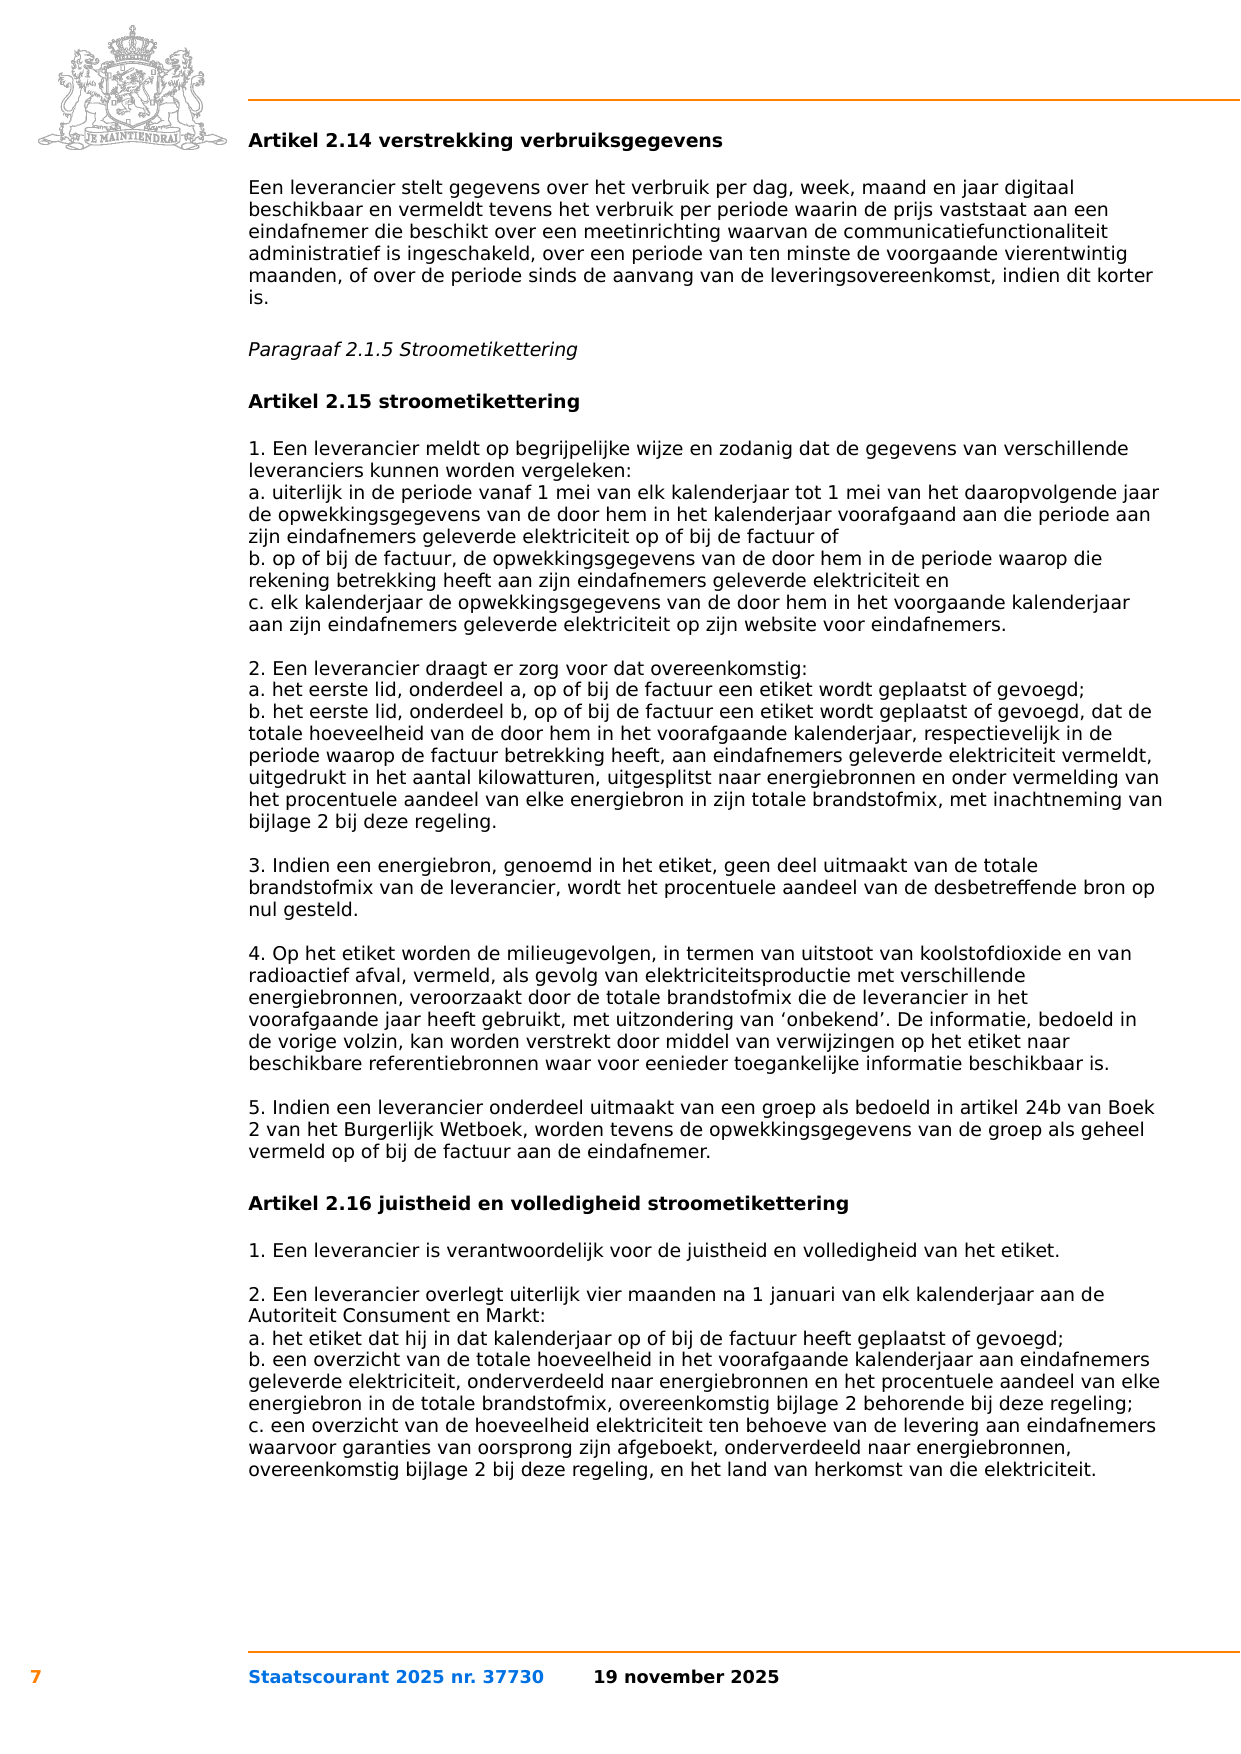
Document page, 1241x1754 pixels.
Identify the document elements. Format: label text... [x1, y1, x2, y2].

text a. uiterlijk in de periode vanaf 1 mei van elk kalenderjaar tot 1 mei van het daaropvolgende jaar de opwekkingsgegevens van de door hem in het kalenderjaar voorafgaand aan die periode aan zijn eindafnemers geleverde elektriciteit op of bij de factuur of [248, 482, 1163, 548]
text Een leverancier stelt gegevens over het verbruik per dag, week, maand en jaar digitaal beschikbaar en vermeldt tevens het verbruik per periode waarin de prijs vaststaat aan een eindafnemer die beschikt over een meetinrichting waarvan de communicatiefunctionaliteit administratief is ingeschakeld, over een periode van ten minste de voorgaande vierentwintig maanden, of over de periode sinds de aanvang van de leveringsovereenkomst, indien dit korter is. [248, 177, 1163, 309]
text 2. Een leverancier draagt er zorg voor dat overeenkomstig: [248, 657, 1163, 679]
text 1. Een leverancier meldt op begrijpelijke wijze en zodanig dat de gegevens van verschillende leveranciers kunnen worden vergeleken: [248, 438, 1163, 482]
text 5. Indien een leverancier onderdeel uitmaakt van een groep als bedoeld in artikel 24b van Boek 2 van het Burgerlijk Wetboek, worden tevens de opwekkingsgegevens van de groep als geheel vermeld op of bij de factuur aan de eindafnemer. [248, 1097, 1163, 1163]
subtitle Artikel 2.15 stroometikettering [248, 391, 1163, 413]
text 4. Op het etiket worden de milieugevolgen, in termen van uitstoot van koolstofdioxide en van radioactief afval, vermeld, als gevolg van elektriciteitsproductie met verschillende energiebronnen, veroorzaakt door de totale brandstofmix die de leverancier in het voorafgaande jaar heeft gebruikt, met uitzondering van ‘onbekend’. De informatie, bedoeld in de vorige volzin, kan worden verstrekt door middel van verwijzingen op het etiket naar beschikbare referentiebronnen waar voor eenieder toegankelijke informatie beschikbaar is. [248, 943, 1163, 1075]
text b. een overzicht van de totale hoeveelheid in het voorafgaande kalenderjaar aan eindafnemers geleverde elektriciteit, onderverdeeld naar energiebronnen en het procentuele aandeel van elke energiebron in de totale brandstofmix, overeenkomstig bijlage 2 behorende bij deze regeling; [248, 1349, 1163, 1415]
text 2. Een leverancier overlegt uiterlijk vier maanden na 1 januari van elk kalenderjaar aan de Autoriteit Consument en Markt: [248, 1283, 1163, 1327]
text c. een overzicht van de hoeveelheid elektriciteit ten behoeve van de levering aan eindafnemers waarvoor garanties van oorsprong zijn afgeboekt, onderverdeeld naar energiebronnen, overeenkomstig bijlage 2 bij deze regeling, en het land van herkomst van die elektriciteit. [248, 1415, 1163, 1481]
text a. het etiket dat hij in dat kalenderjaar op of bij de factuur heeft geplaatst of gevoegd; [248, 1327, 1163, 1349]
text 3. Indien een energiebron, genoemd in het etiket, geen deel uitmaakt van de totale brandstofmix van de leverancier, wordt het procentuele aandeel van de desbetreffende bron op nul gesteld. [248, 855, 1163, 921]
text b. het eerste lid, onderdeel b, op of bij de factuur een etiket wordt geplaatst of gevoegd, dat de totale hoeveelheid van de door hem in het voorafgaande kalenderjaar, respectievelijk in de periode waarop de factuur betrekking heeft, aan eindafnemers geleverde elektriciteit vermeldt, uitgedrukt in het aantal kilowatturen, uitgesplitst naar energiebronnen en onder vermelding van het procentuele aandeel van elke energiebron in zijn totale brandstofmix, met inachtneming van bijlage 2 bij deze regeling. [248, 701, 1163, 833]
text a. het eerste lid, onderdeel a, op of bij de factuur een etiket wordt geplaatst of gevoegd; [248, 679, 1163, 701]
subtitle Artikel 2.14 verstrekking verbruiksgegevens [248, 130, 1163, 152]
subtitle Paragraaf 2.1.5 Stroometikettering [248, 339, 1163, 361]
picture [38, 25, 227, 150]
text b. op of bij de factuur, de opwekkingsgegevens van de door hem in de periode waarop die rekening betrekking heeft aan zijn eindafnemers geleverde elektriciteit en [248, 548, 1163, 592]
subtitle Artikel 2.16 juistheid en volledigheid stroometikettering [248, 1193, 1163, 1214]
text c. elk kalenderjaar de opwekkingsgegevens van de door hem in het voorgaande kalenderjaar aan zijn eindafnemers geleverde elektriciteit op zijn website voor eindafnemers. [248, 592, 1163, 636]
text 1. Een leverancier is verantwoordelijk voor de juistheid en volledigheid van het etiket. [248, 1239, 1163, 1262]
